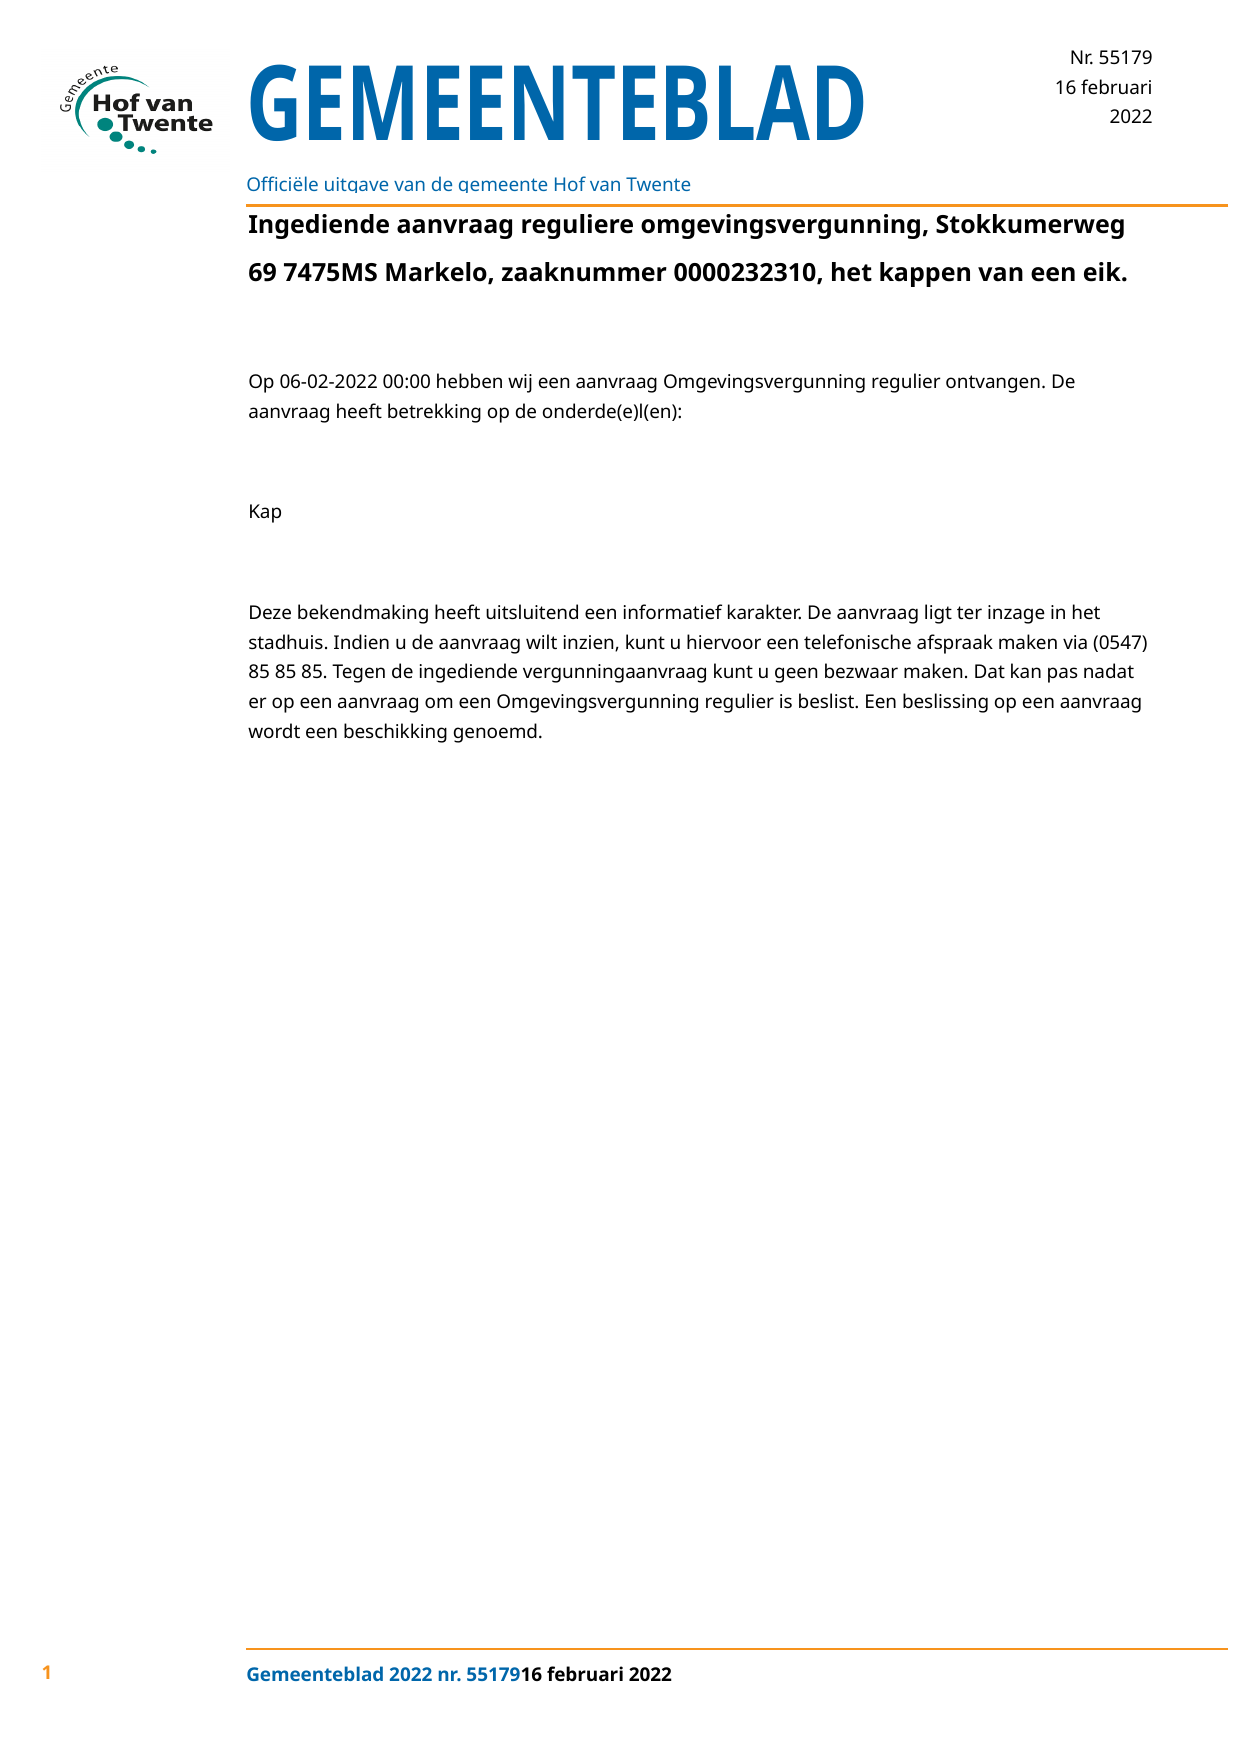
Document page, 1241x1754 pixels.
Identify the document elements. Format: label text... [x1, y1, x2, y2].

text Op 06-02-2022 00:00 hebben wij een aanvraag Omgevingsvergunning regulier ontvangen. De aanvraag heeft betrekking op de onderde(e)l(en): [248, 368, 1152, 424]
text Deze bekendmaking heeft uitsluitend een informatief karakter. De aanvraag ligt ter inzage in het stadhuis. Indien u de aanvraag wilt inzien, kunt u hiervoor een telefonische afspraak maken via (0547) 85 85 85. Tegen de ingediende vergunningaanvraag kunt u geen bezwaar maken. Dat kan pas nadat er op een aanvraag om een Omgevingsvergunning regulier is beslist. Een beslissing op een aanvraag wordt een beschikking genoemd. [248, 599, 1152, 744]
text Ingediende aanvraag reguliere omgevingsvergunning, Stokkumerweg 69 7475MS Markelo, zaaknummer 0000232310, het kappen van een eik. [248, 207, 1152, 288]
text Kap [248, 499, 1152, 524]
picture [41, 47, 231, 172]
